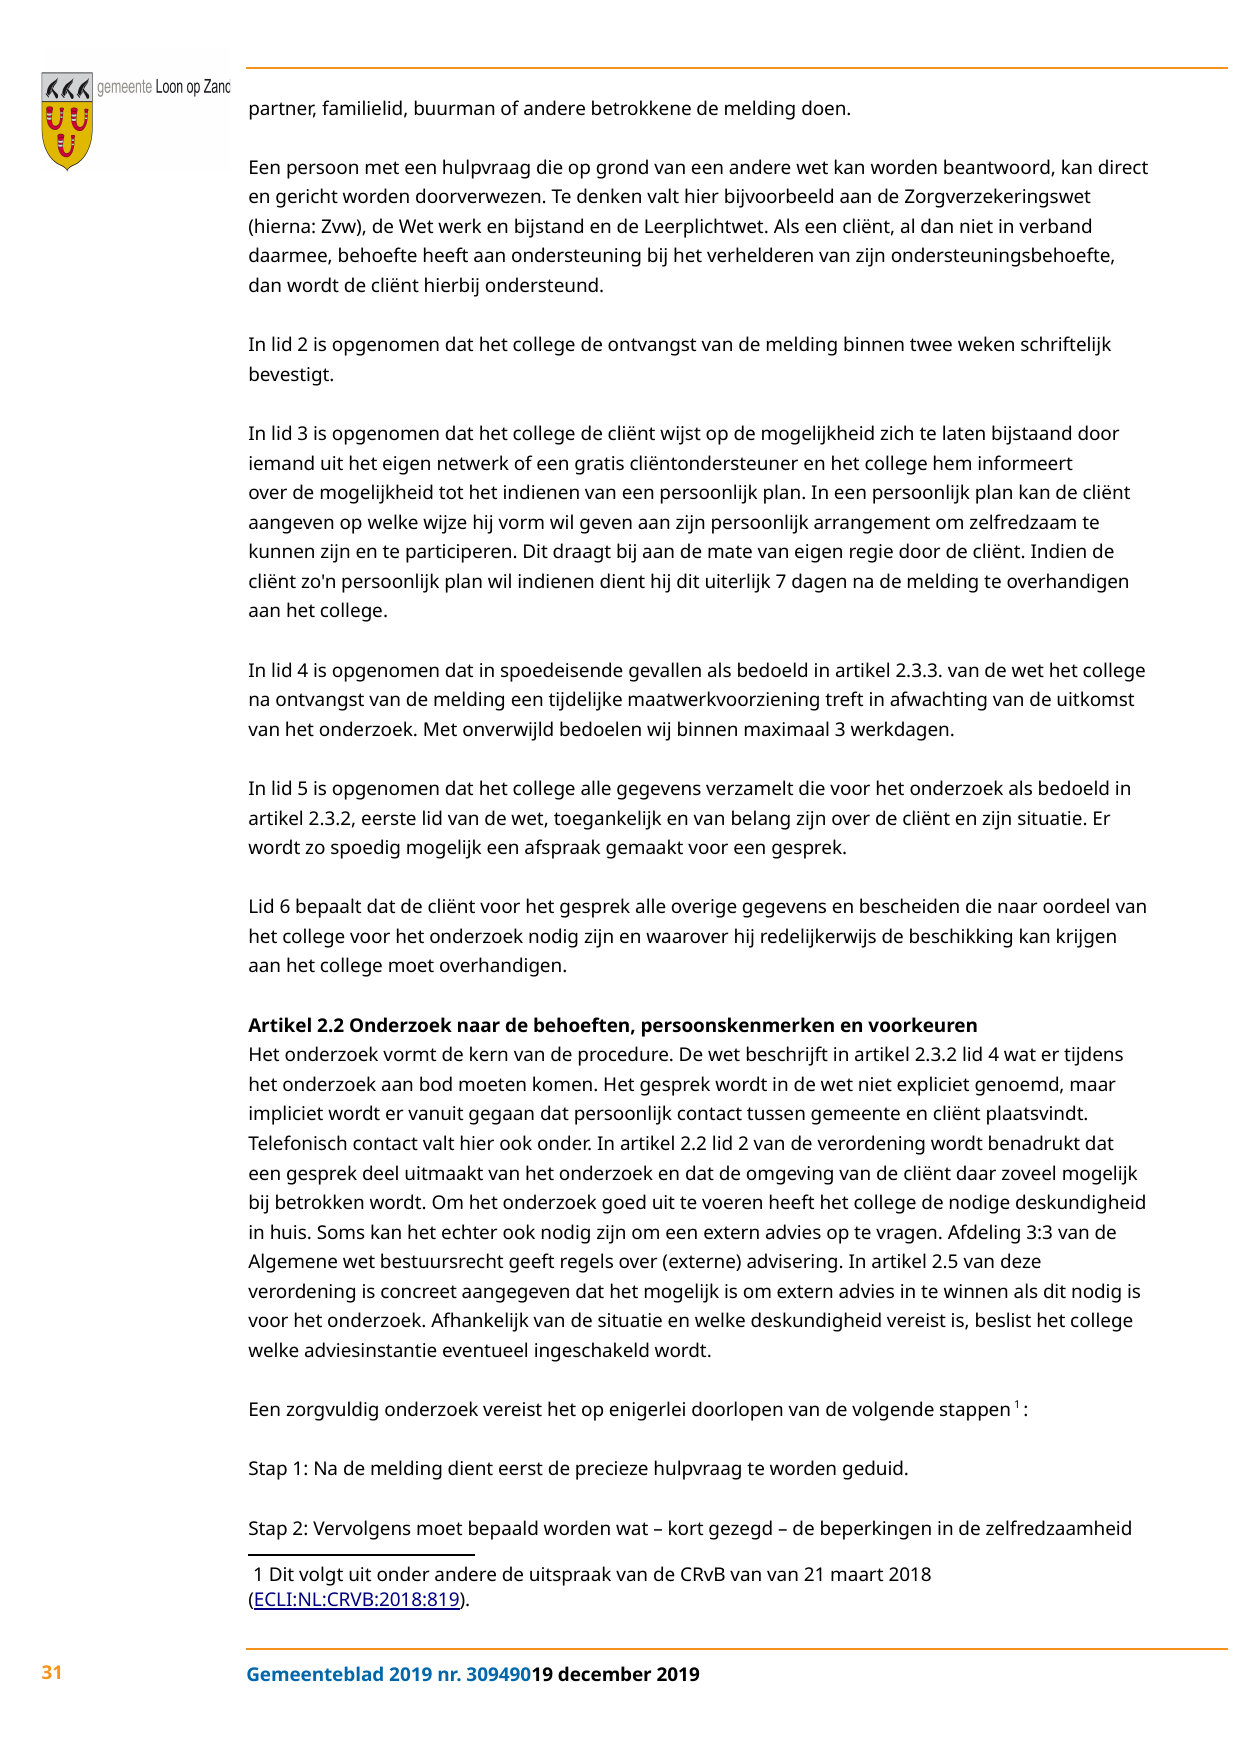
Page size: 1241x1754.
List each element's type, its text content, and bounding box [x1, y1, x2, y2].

text In lid 3 is opgenomen dat het college de cliënt wijst op de mogelijkheid zich te laten bijstaand door iemand uit het eigen netwerk of een gratis cliëntondersteuner en het college hem informeert [248, 420, 1152, 476]
text Een persoon met een hulpvraag die op grond van een andere wet kan worden beantwoord, kan direct en gericht worden doorverwezen. Te denken valt hier bijvoorbeeld aan de Zorgverzekeringswet (hierna: Zvw), de Wet werk en bijstand en de Leerplichtwet. Als een cliënt, al dan niet in verband daarmee, behoefte heeft aan ondersteuning bij het verhelderen van zijn ondersteuningsbehoefte, dan wordt de cliënt hierbij ondersteund. [248, 154, 1152, 298]
text Dit volgt uit onder andere de uitspraak van de CRvB van van 21 maart 2018 (ECLI:NL:CRVB:2018:819). [248, 1561, 1152, 1612]
text Stap 2: Vervolgens moet bepaald worden wat – kort gezegd – de beperkingen in de zelfredzaamheid [248, 1515, 1152, 1541]
text Artikel 2.2 Onderzoek naar de behoeften, persoonskenmerken en voorkeuren [248, 1012, 1152, 1038]
text In lid 2 is opgenomen dat het college de ontvangst van de melding binnen twee weken schriftelijk bevestigt. [248, 331, 1152, 387]
text Stap 1: Na de melding dient eerst de precieze hulpvraag te worden geduid. [248, 1456, 1152, 1481]
text Lid 6 bepaalt dat de cliënt voor het gesprek alle overige gegevens en bescheiden die naar oordeel van het college voor het onderzoek nodig zijn en waarover hij redelijkerwijs de beschikking kan krijgen aan het college moet overhandigen. [248, 893, 1152, 978]
text partner, familielid, buurman of andere betrokkene de melding doen. [248, 95, 1152, 121]
text In lid 5 is opgenomen dat het college alle gegevens verzamelt die voor het onderzoek als bedoeld in artikel 2.3.2, eerste lid van de wet, toegankelijk en van belang zijn over de cliënt en zijn situatie. Er wordt zo spoedig mogelijk een afspraak gemaakt voor een gesprek. [248, 775, 1152, 860]
picture [41, 47, 231, 172]
text over de mogelijkheid tot het indienen van een persoonlijk plan. In een persoonlijk plan kan de cliënt aangeven op welke wijze hij vorm wil geven aan zijn persoonlijk arrangement om zelfredzaam te kunnen zijn en te participeren. Dit draagt bij aan de mate van eigen regie door de cliënt. Indien de cliënt zo'n persoonlijk plan wil indienen dient hij dit uiterlijk 7 dagen na de melding te overhandigen aan het college. [248, 479, 1152, 623]
text Een zorgvuldig onderzoek vereist het op enigerlei doorlopen van de volgende stappen: [248, 1396, 1152, 1422]
text Het onderzoek vormt de kern van de procedure. De wet beschrijft in artikel 2.3.2 lid 4 wat er tijdens het onderzoek aan bod moeten komen. Het gesprek wordt in de wet niet expliciet genoemd, maar impliciet wordt er vanuit gegaan dat persoonlijk contact tussen gemeente en cliënt plaatsvindt. Telefonisch contact valt hier ook onder. In artikel 2.2 lid 2 van de verordening wordt benadrukt dat een gesprek deel uitmaakt van het onderzoek en dat de omgeving van de cliënt daar zoveel mogelijk bij betrokken wordt. Om het onderzoek goed uit te voeren heeft het college de nodige deskundigheid in huis. Soms kan het echter ook nodig zijn om een extern advies op te vragen. Afdeling 3:3 van de Algemene wet bestuursrecht geeft regels over (externe) advisering. In artikel 2.5 van deze verordening is concreet aangegeven dat het mogelijk is om extern advies in te winnen als dit nodig is voor het onderzoek. Afhankelijk van de situatie en welke deskundigheid vereist is, beslist het college welke adviesinstantie eventueel ingeschakeld wordt. [248, 1041, 1152, 1363]
text In lid 4 is opgenomen dat in spoedeisende gevallen als bedoeld in artikel 2.3.3. van de wet het college na ontvangst van de melding een tijdelijke maatwerkvoorziening treft in afwachting van de uitkomst van het onderzoek. Met onverwijld bedoelen wij binnen maximaal 3 werkdagen. [248, 657, 1152, 742]
